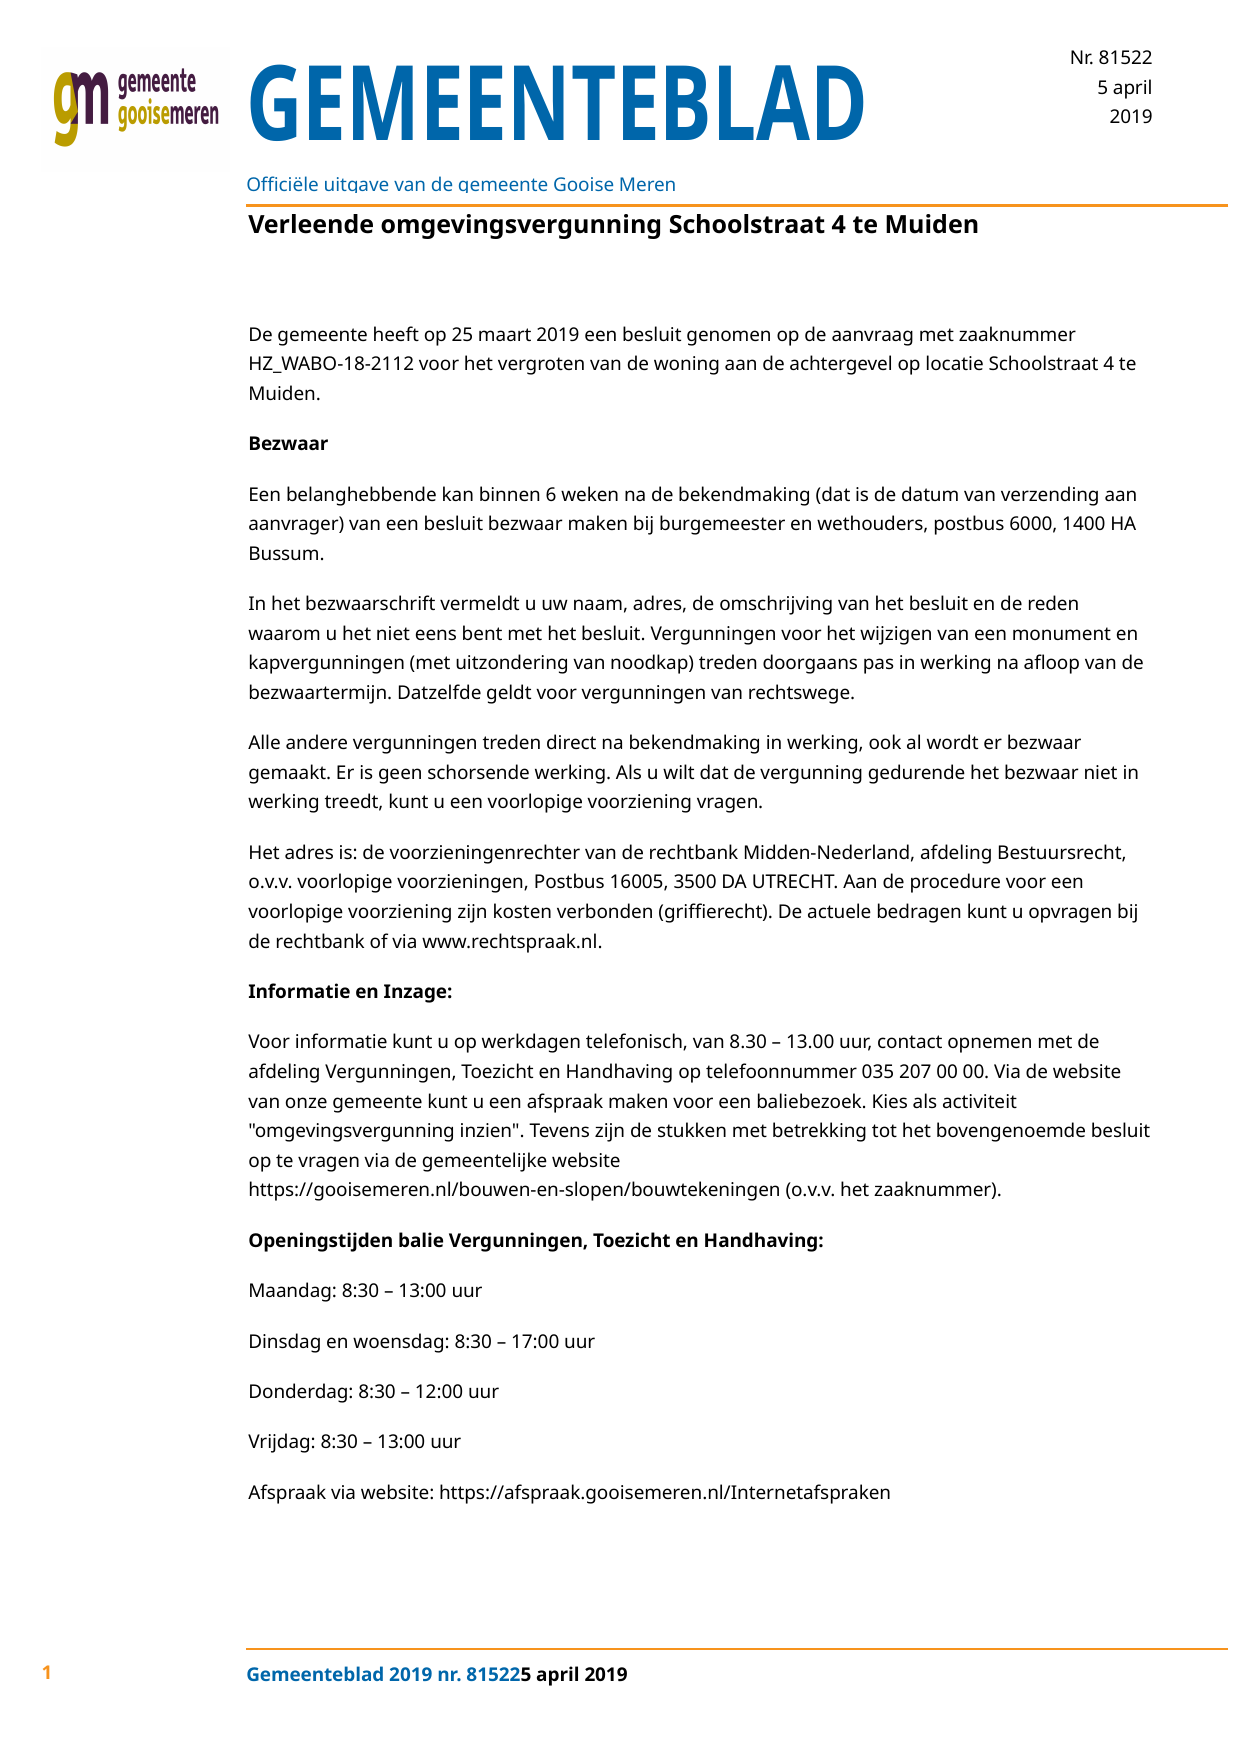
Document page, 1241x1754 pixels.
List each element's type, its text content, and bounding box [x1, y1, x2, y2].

text Bezwaar [248, 430, 1152, 456]
text Maandag: 8:30 – 13:00 uur [248, 1277, 1152, 1303]
text Donderdag: 8:30 – 12:00 uur [248, 1378, 1152, 1404]
text Verleende omgevingsvergunning Schoolstraat 4 te Muiden [248, 207, 1152, 241]
text Dinsdag en woensdag: 8:30 – 17:00 uur [248, 1328, 1152, 1353]
text Het adres is: de voorzieningenrechter van de rechtbank Midden-Nederland, afdeling Bestuursrecht, o.v.v. voorlopige voorzieningen, Postbus 16005, 3500 DA UTRECHT. Aan de procedure voor een voorlopige voorziening zijn kosten verbonden (griffierecht). De actuele bedragen kunt u opvragen bij de rechtbank of via www.rechtspraak.nl. [248, 839, 1152, 953]
text Openingstijden balie Vergunningen, Toezicht en Handhaving: [248, 1227, 1152, 1253]
picture [41, 47, 231, 172]
text Informatie en Inzage: [248, 978, 1152, 1004]
text Een belanghebbende kan binnen 6 weken na de bekendmaking (dat is de datum van verzending aan aanvrager) van een besluit bezwaar maken bij burgemeester en wethouders, postbus 6000, 1400 HA Bussum. [248, 481, 1152, 566]
text In het bezwaarschrift vermeldt u uw naam, adres, de omschrijving van het besluit en de reden waarom u het niet eens bent met het besluit. Vergunningen voor het wijzigen van een monument en kapvergunningen (met uitzondering van noodkap) treden doorgaans pas in werking na afloop van de bezwaartermijn. Datzelfde geldt voor vergunningen van rechtswege. [248, 590, 1152, 705]
text Alle andere vergunningen treden direct na bekendmaking in werking, ook al wordt er bezwaar gemaakt. Er is geen schorsende werking. Als u wilt dat de vergunning gedurende het bezwaar niet in werking treedt, kunt u een voorlopige voorziening vragen. [248, 729, 1152, 814]
text Voor informatie kunt u op werkdagen telefonisch, van 8.30 – 13.00 uur, contact opnemen met de afdeling Vergunningen, Toezicht en Handhaving op telefoonnummer 035 207 00 00. Via de website van onze gemeente kunt u een afspraak maken voor een baliebezoek. Kies als activiteit "omgevingsvergunning inzien". Tevens zijn de stukken met betrekking tot het bovengenoemde besluit op te vragen via de gemeentelijke website https://gooisemeren.nl/bouwen-en-slopen/bouwtekeningen (o.v.v. het zaaknummer). [248, 1029, 1152, 1202]
text Afspraak via website: https://afspraak.gooisemeren.nl/Internetafspraken [248, 1479, 1152, 1505]
text De gemeente heeft op 25 maart 2019 een besluit genomen op de aanvraag met zaaknummer HZ_WABO-18-2112 voor het vergroten van de woning aan de achtergevel op locatie Schoolstraat 4 te Muiden. [248, 321, 1152, 406]
text Vrijdag: 8:30 – 13:00 uur [248, 1429, 1152, 1454]
